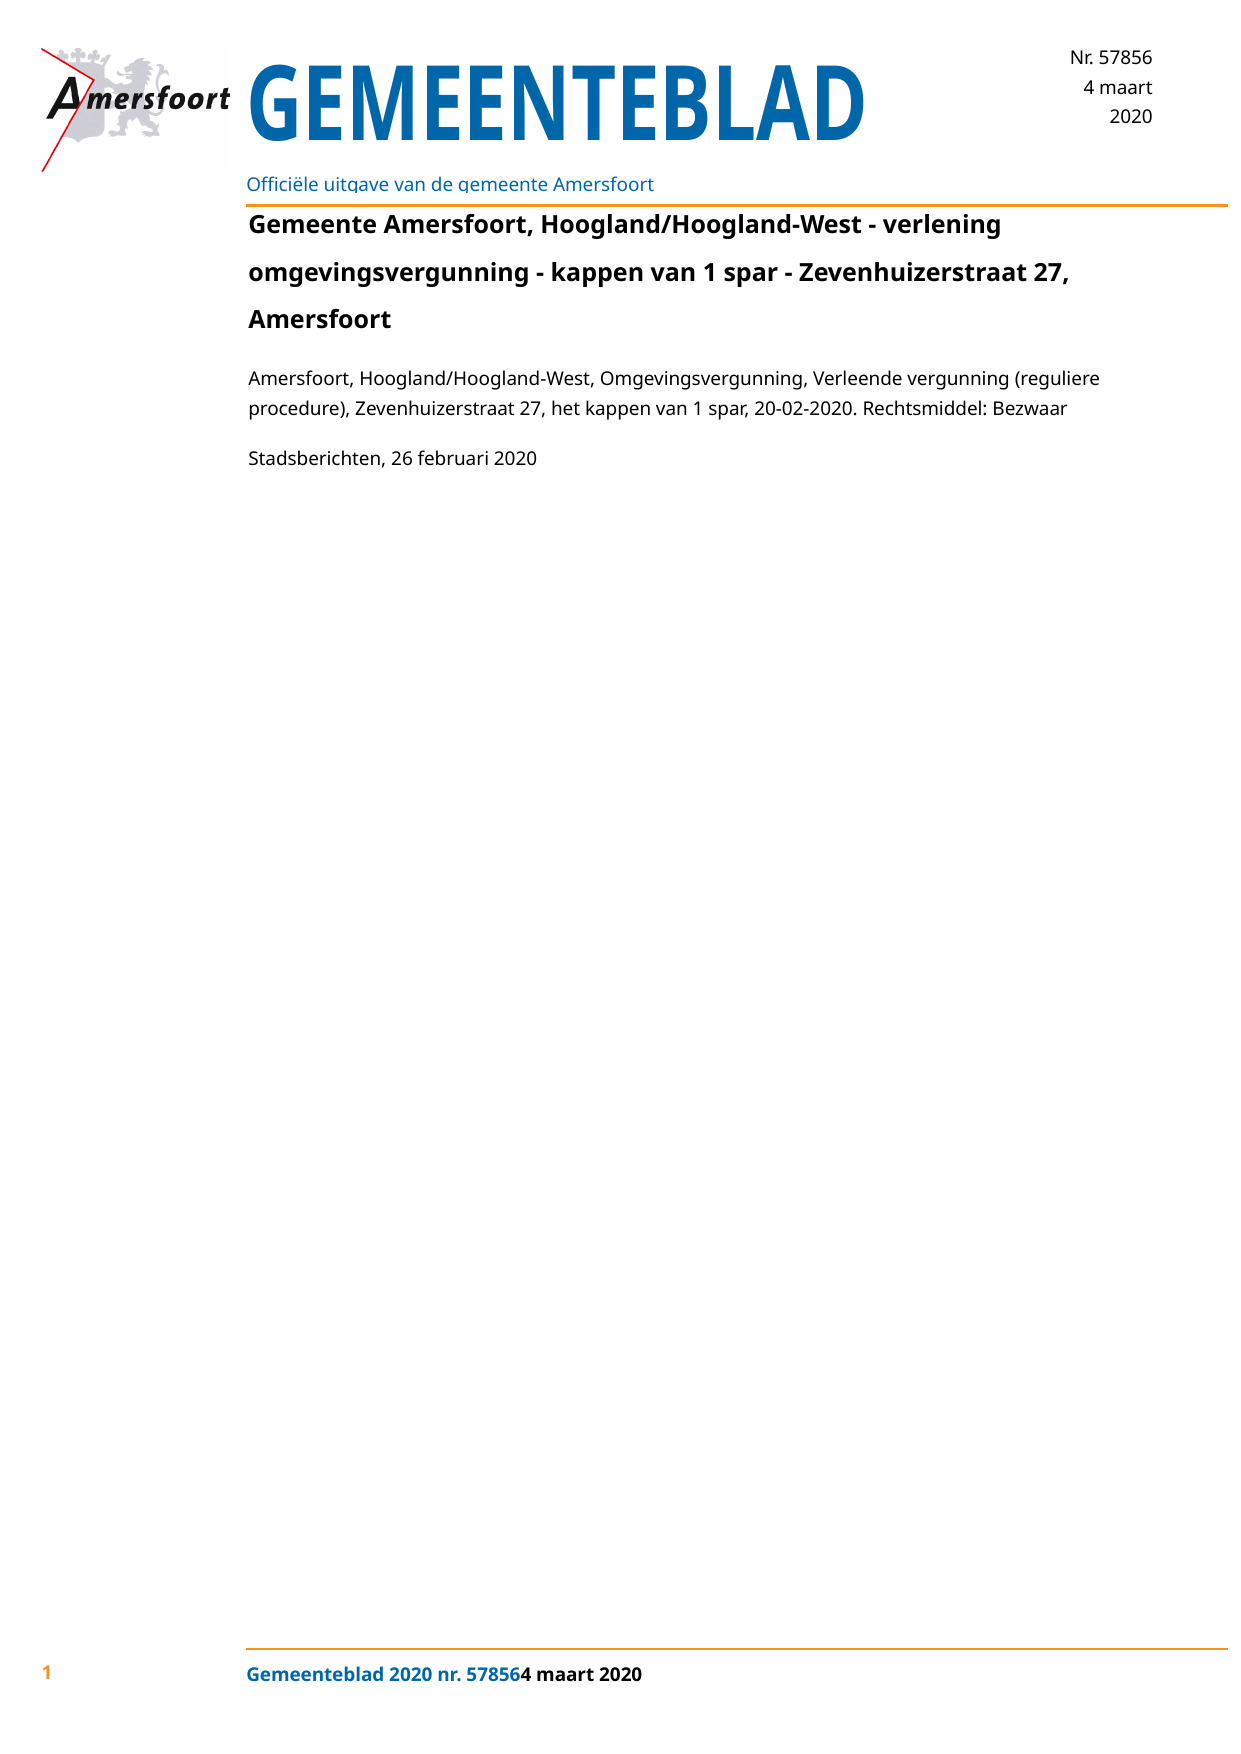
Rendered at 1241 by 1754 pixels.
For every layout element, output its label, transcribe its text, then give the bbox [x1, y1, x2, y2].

text Amersfoort, Hoogland/Hoogland-West, Omgevingsvergunning, Verleende vergunning (reguliere procedure), Zevenhuizerstraat 27, het kappen van 1 spar, 20-02-2020. Rechtsmiddel: Bezwaar [248, 366, 1152, 421]
text Stadsberichten, 26 februari 2020 [248, 446, 1152, 471]
text Gemeente Amersfoort, Hoogland/Hoogland-West - verlening omgevingsvergunning - kappen van 1 spar - Zevenhuizerstraat 27, Amersfoort [248, 207, 1152, 336]
picture [41, 47, 231, 172]
